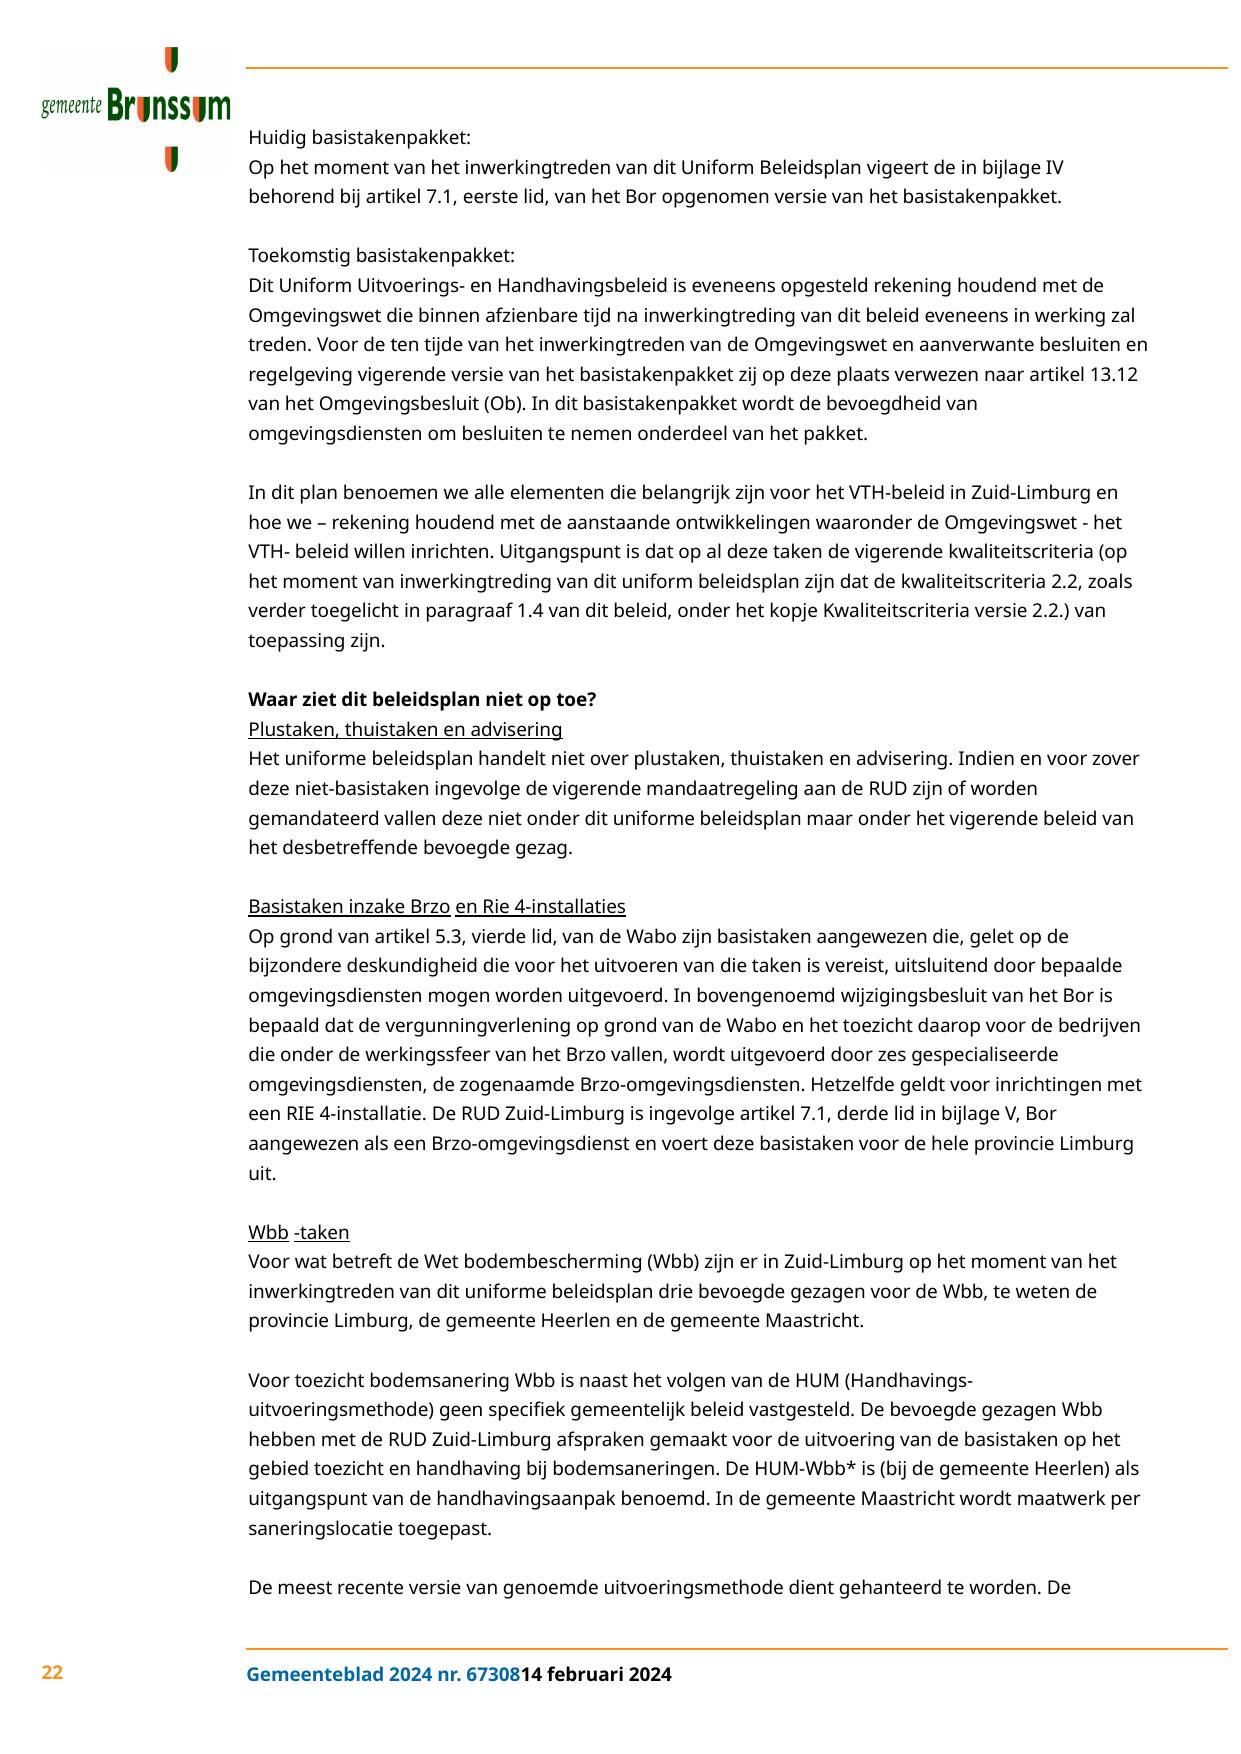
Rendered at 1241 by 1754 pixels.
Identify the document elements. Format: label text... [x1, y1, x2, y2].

text Voor toezicht bodemsanering Wbb is naast het volgen van de HUM (Handhavings- uitvoeringsmethode) geen specifiek gemeentelijk beleid vastgesteld. De bevoegde gezagen Wbb hebben met de RUD Zuid-Limburg afspraken gemaakt voor de uitvoering van de basistaken op het gebied toezicht en handhaving bij bodemsaneringen. De HUM-Wbb* is (bij de gemeente Heerlen) als uitgangspunt van de handhavingsaanpak benoemd. In de gemeente Maastricht wordt maatwerk per saneringslocatie toegepast. [248, 1367, 1152, 1541]
text Waar ziet dit beleidsplan niet op toe? [248, 686, 1152, 712]
text Basistaken inzake Brzo en Rie 4-installaties [248, 893, 1152, 919]
text Toekomstig basistakenpakket: [248, 243, 1152, 268]
text Voor wat betreft de Wet bodembescherming (Wbb) zijn er in Zuid-Limburg op het moment van het inwerkingtreden van dit uniforme beleidsplan drie bevoegde gezagen voor de Wbb, te weten de provincie Limburg, de gemeente Heerlen en de gemeente Maastricht. [248, 1248, 1152, 1333]
text In dit plan benoemen we alle elementen die belangrijk zijn voor het VTH-beleid in Zuid-Limburg en hoe we – rekening houdend met de aanstaande ontwikkelingen waaronder de Omgevingswet - het VTH- beleid willen inrichten. Uitgangspunt is dat op al deze taken de vigerende kwaliteitscriteria (op het moment van inwerkingtreding van dit uniform beleidsplan zijn dat de kwaliteitscriteria 2.2, zoals verder toegelicht in paragraaf 1.4 van dit beleid, onder het kopje Kwaliteitscriteria versie 2.2.) van toepassing zijn. [248, 479, 1152, 653]
text Dit Uniform Uitvoerings- en Handhavingsbeleid is eveneens opgesteld rekening houdend met de Omgevingswet die binnen afzienbare tijd na inwerkingtreding van dit beleid eveneens in werking zal treden. Voor de ten tijde van het inwerkingtreden van de Omgevingswet en aanverwante besluiten en regelgeving vigerende versie van het basistakenpakket zij op deze plaats verwezen naar artikel 13.12 van het Omgevingsbesluit (Ob). In dit basistakenpakket wordt de bevoegdheid van omgevingsdiensten om besluiten te nemen onderdeel van het pakket. [248, 272, 1152, 446]
text Het uniforme beleidsplan handelt niet over plustaken, thuistaken en advisering. Indien en voor zover deze niet-basistaken ingevolge de vigerende mandaatregeling aan de RUD zijn of worden gemandateerd vallen deze niet onder dit uniforme beleidsplan maar onder het vigerende beleid van het desbetreffende bevoegde gezag. [248, 746, 1152, 860]
text Wbb -taken [248, 1219, 1152, 1245]
picture [41, 47, 231, 172]
text Huidig basistakenpakket: [248, 124, 1152, 150]
text Op grond van artikel 5.3, vierde lid, van de Wabo zijn basistaken aangewezen die, gelet op de bijzondere deskundigheid die voor het uitvoeren van die taken is vereist, uitsluitend door bepaalde omgevingsdiensten mogen worden uitgevoerd. In bovengenoemd wijzigingsbesluit van het Bor is bepaald dat de vergunningverlening op grond van de Wabo en het toezicht daarop voor de bedrijven die onder de werkingssfeer van het Brzo vallen, wordt uitgevoerd door zes gespecialiseerde omgevingsdiensten, de zogenaamde Brzo-omgevingsdiensten. Hetzelfde geldt voor inrichtingen met een RIE 4-installatie. De RUD Zuid-Limburg is ingevolge artikel 7.1, derde lid in bijlage V, Bor aangewezen als een Brzo-omgevingsdienst en voert deze basistaken voor de hele provincie Limburg uit. [248, 923, 1152, 1186]
text Plustaken, thuistaken en advisering [248, 716, 1152, 742]
text De meest recente versie van genoemde uitvoeringsmethode dient gehanteerd te worden. De [248, 1574, 1152, 1600]
text Op het moment van het inwerkingtreden van dit Uniform Beleidsplan vigeert de in bijlage IV behorend bij artikel 7.1, eerste lid, van het Bor opgenomen versie van het basistakenpakket. [248, 154, 1152, 209]
